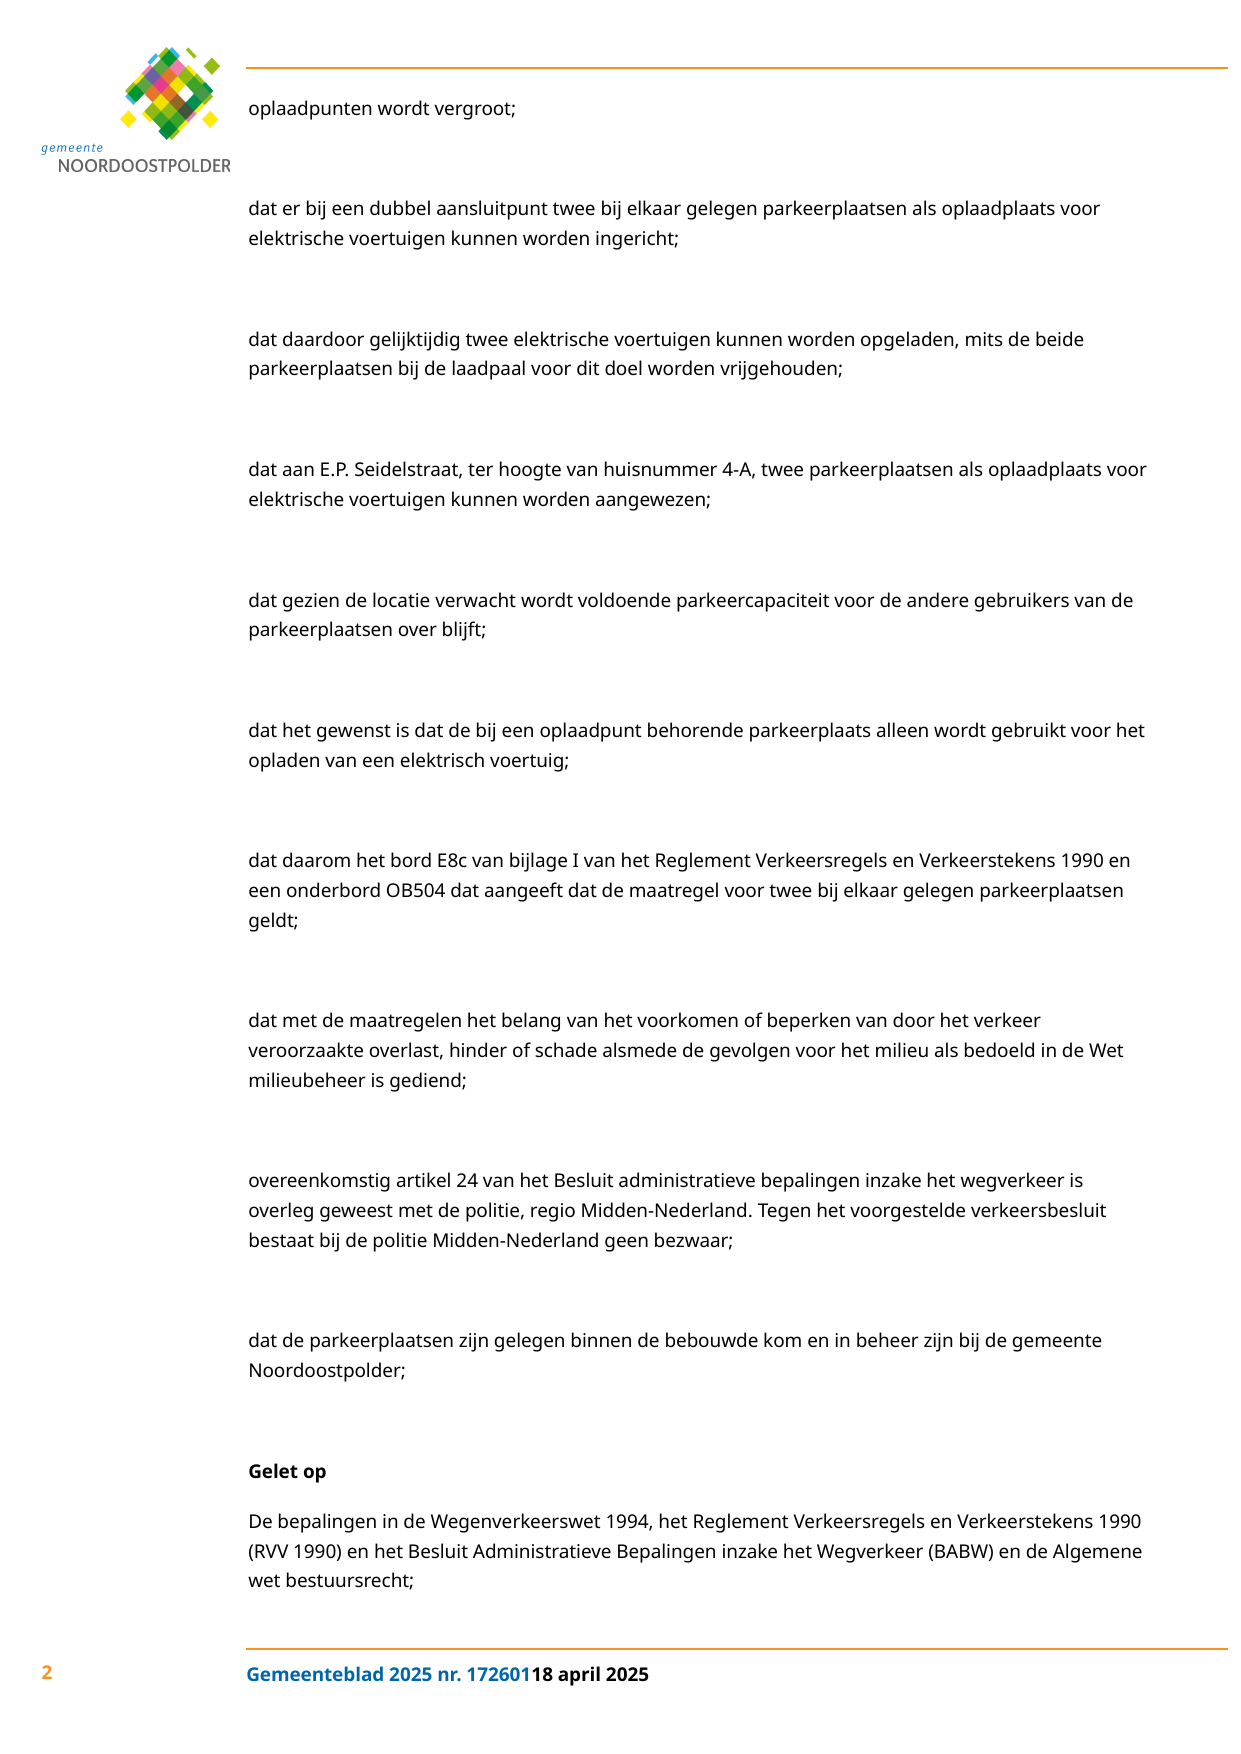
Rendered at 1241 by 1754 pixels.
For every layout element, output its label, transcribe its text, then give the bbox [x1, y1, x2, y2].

text De bepalingen in de Wegenverkeerswet 1994, het Reglement Verkeersregels en Verkeerstekens 1990 (RVV 1990) en het Besluit Administratieve Bepalingen inzake het Wegverkeer (BABW) en de Algemene wet bestuursrecht; [248, 1508, 1152, 1593]
text dat gezien de locatie verwacht wordt voldoende parkeercapaciteit voor de andere gebruikers van de parkeerplaatsen over blijft; [248, 587, 1152, 642]
text dat daardoor gelijktijdig twee elektrische voertuigen kunnen worden opgeladen, mits de beide parkeerplaatsen bij de laadpaal voor dit doel worden vrijgehouden; [248, 326, 1152, 381]
picture [41, 47, 231, 172]
text oplaadpunten wordt vergroot; [248, 95, 1152, 121]
text dat het gewenst is dat de bij een oplaadpunt behorende parkeerplaats alleen wordt gebruikt voor het opladen van een elektrisch voertuig; [248, 717, 1152, 773]
text dat met de maatregelen het belang van het voorkomen of beperken van door het verkeer veroorzaakte overlast, hinder of schade alsmede de gevolgen voor het milieu als bedoeld in de Wet milieubeheer is gediend; [248, 1008, 1152, 1093]
text dat daarom het bord E8c van bijlage I van het Reglement Verkeersregels en Verkeerstekens 1990 en een onderbord OB504 dat aangeeft dat de maatregel voor twee bij elkaar gelegen parkeerplaatsen geldt; [248, 848, 1152, 933]
text Gelet op [248, 1458, 1152, 1484]
text dat er bij een dubbel aansluitpunt twee bij elkaar gelegen parkeerplaatsen als oplaadplaats voor elektrische voertuigen kunnen worden ingericht; [248, 196, 1152, 251]
text dat aan E.P. Seidelstraat, ter hoogte van huisnummer 4-A, twee parkeerplaatsen als oplaadplaats voor elektrische voertuigen kunnen worden aangewezen; [248, 456, 1152, 512]
text overeenkomstig artikel 24 van het Besluit administratieve bepalingen inzake het wegverkeer is overleg geweest met de politie, regio Midden-Nederland. Tegen het voorgestelde verkeersbesluit bestaat bij de politie Midden-Nederland geen bezwaar; [248, 1168, 1152, 1253]
text dat de parkeerplaatsen zijn gelegen binnen de bebouwde kom en in beheer zijn bij de gemeente Noordoostpolder; [248, 1328, 1152, 1383]
